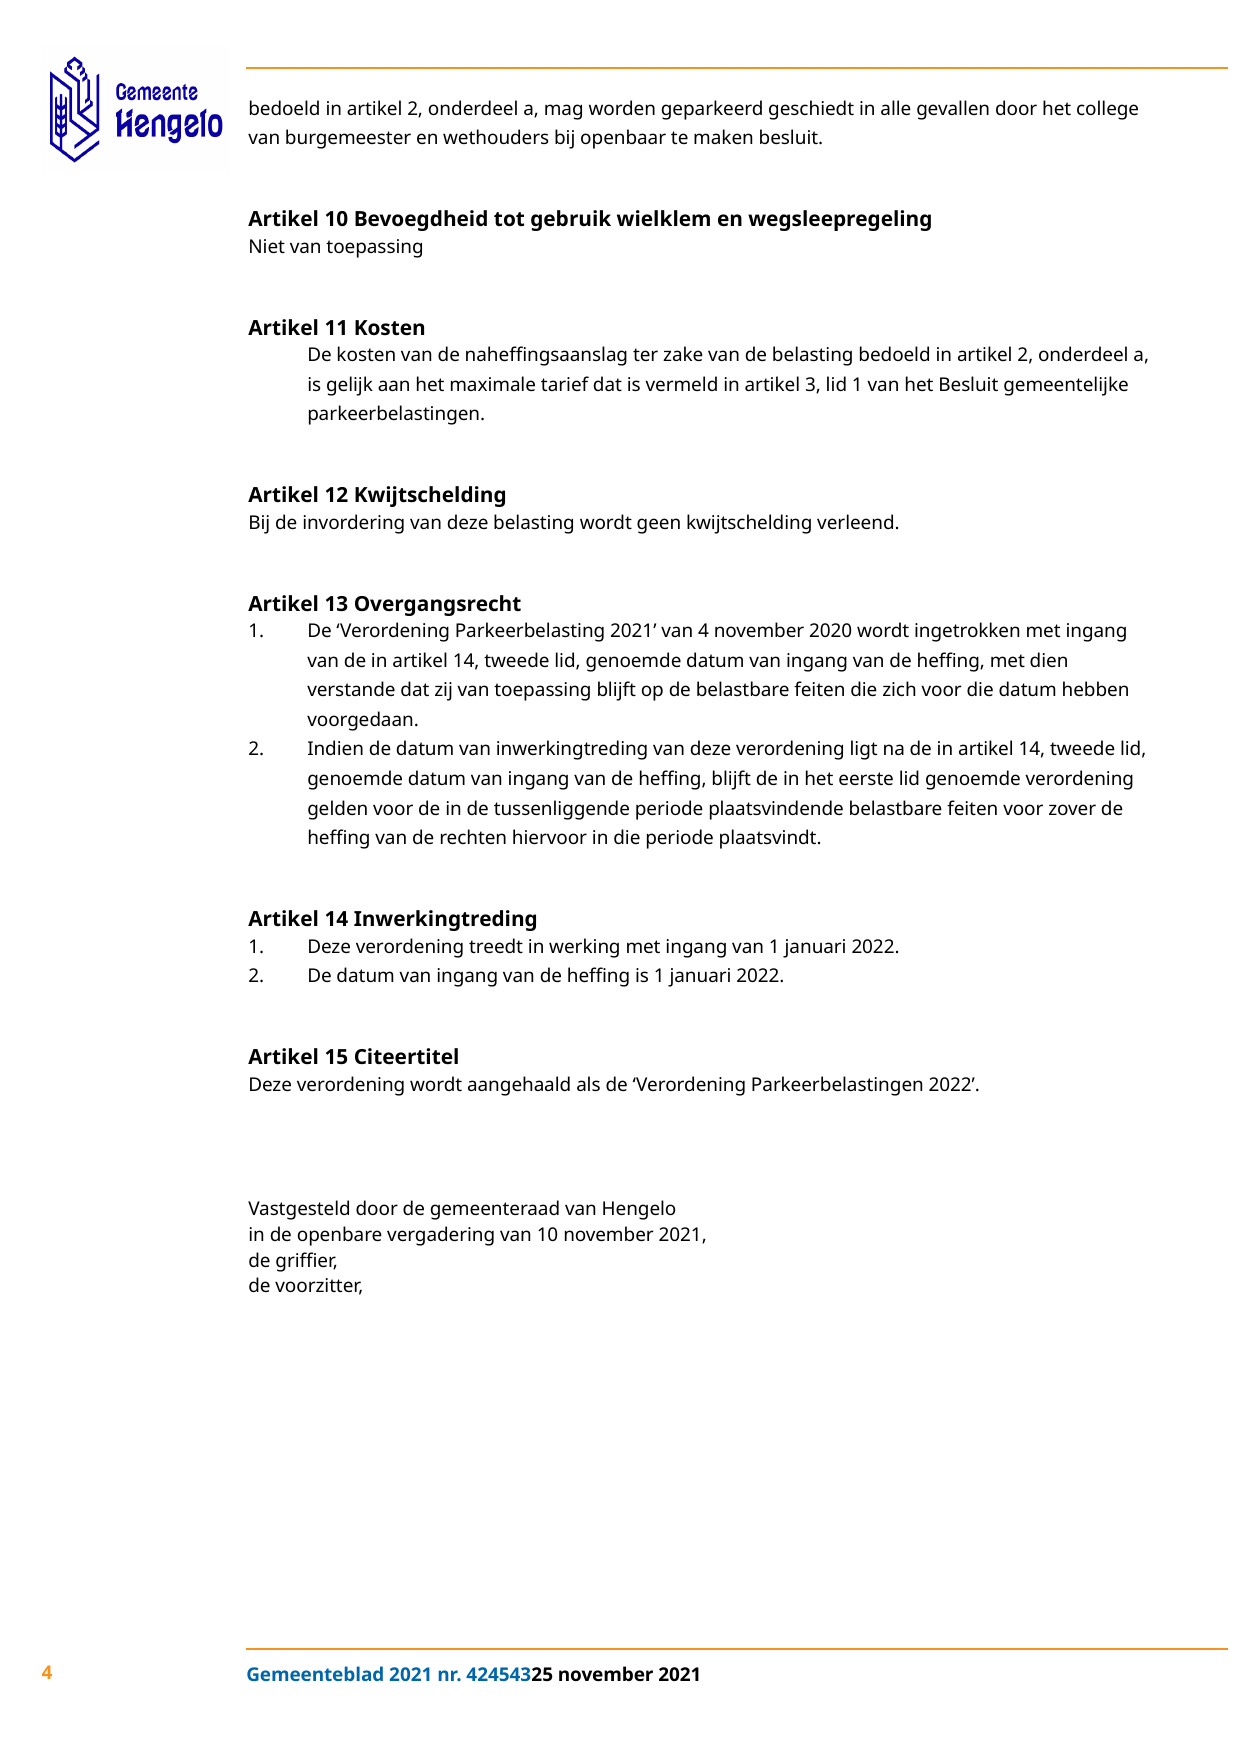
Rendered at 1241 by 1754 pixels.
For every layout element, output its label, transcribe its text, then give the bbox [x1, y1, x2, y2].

text de griffier, [248, 1247, 1152, 1272]
text Artikel 15 Citeertitel [248, 1042, 1152, 1071]
text Artikel 14 Inwerkingtreding [248, 904, 1152, 933]
text de voorzitter, [248, 1272, 1152, 1298]
text bedoeld in artikel 2, onderdeel a, mag worden geparkeerd geschiedt in alle gevallen door het college van burgemeester en wethouders bij openbaar te maken besluit. [248, 95, 1152, 150]
text Artikel 10 Bevoegdheid tot gebruik wielklem en wegsleepregeling [248, 204, 1152, 233]
text Vastgesteld door de gemeenteraad van Hengelo [248, 1195, 1152, 1221]
text Bij de invordering van deze belasting wordt geen kwijtschelding verleend. [248, 509, 1152, 534]
text Artikel 11 Kosten [248, 313, 1152, 341]
list De kosten van de naheffingsaanslag ter zake van de belasting bedoeld in artikel 2, onderdeel a, is gelijk aan het maximale tarief dat is vermeld in artikel 3, lid 1 van het Besluit gemeentelijke parkeerbelastingen. [248, 341, 1152, 426]
picture [41, 47, 231, 172]
list Deze verordening treedt in werking met ingang van 1 januari 2022. [248, 933, 1152, 958]
list De datum van ingang van de heffing is 1 januari 2022. [248, 962, 1152, 988]
text Deze verordening wordt aangehaald als de ‘Verordening Parkeerbelastingen 2022’. [248, 1071, 1152, 1097]
list Indien de datum van inwerkingtreding van deze verordening ligt na de in artikel 14, tweede lid, genoemde datum van ingang van de heffing, blijft de in het eerste lid genoemde verordening gelden voor de in de tussenliggende periode plaatsvindende belastbare feiten voor zover de heffing van de rechten hiervoor in die periode plaatsvindt. [248, 736, 1152, 850]
text Artikel 12 Kwijtschelding [248, 480, 1152, 509]
text in de openbare vergadering van 10 november 2021, [248, 1221, 1152, 1247]
text Artikel 13 Overgangsrecht [248, 589, 1152, 617]
text Niet van toepassing [248, 233, 1152, 258]
list De ‘Verordening Parkeerbelasting 2021’ van 4 november 2020 wordt ingetrokken met ingang van de in artikel 14, tweede lid, genoemde datum van ingang van de heffing, met dien verstande dat zij van toepassing blijft op de belastbare feiten die zich voor die datum hebben voorgedaan. [248, 617, 1152, 732]
